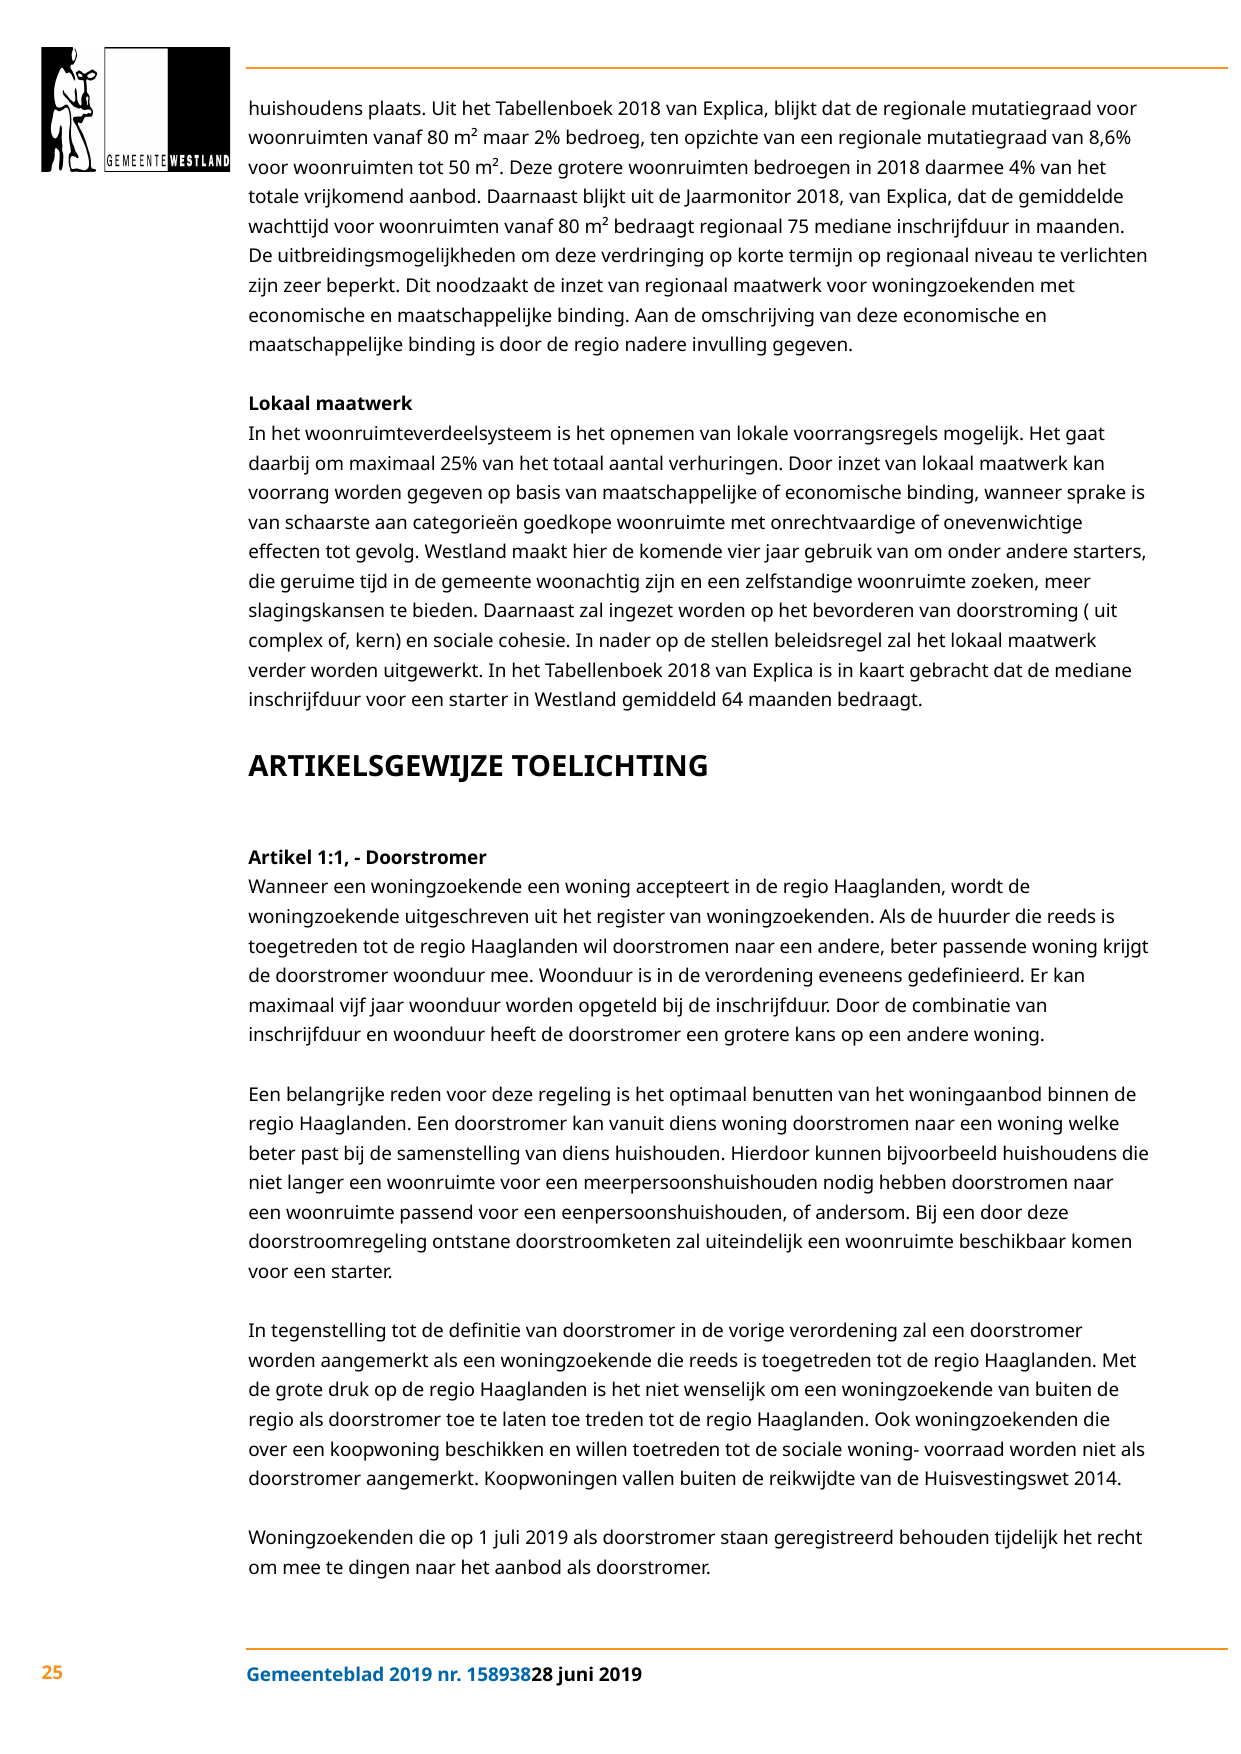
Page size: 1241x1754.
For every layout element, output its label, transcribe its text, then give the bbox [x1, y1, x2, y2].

text Woningzoekenden die op 1 juli 2019 als doorstromer staan geregistreerd behouden tijdelijk het recht om mee te dingen naar het aanbod als doorstromer. [248, 1524, 1152, 1580]
text ARTIKELSGEWIJZE TOELICHTING [248, 746, 1152, 785]
text Een belangrijke reden voor deze regeling is het optimaal benutten van het woningaanbod binnen de regio Haaglanden. Een doorstromer kan vanuit diens woning doorstromen naar een woning welke beter past bij de samenstelling van diens huishouden. Hierdoor kunnen bijvoorbeeld huishoudens die niet langer een woonruimte voor een meerpersoonshuishouden nodig hebben doorstromen naar een woonruimte passend voor een eenpersoonshuishouden, of andersom. Bij een door deze doorstroomregeling ontstane doorstroomketen zal uiteindelijk een woonruimte beschikbaar komen voor een starter. [248, 1081, 1152, 1284]
text Lokaal maatwerk [248, 391, 1152, 416]
text In het woonruimteverdeelsysteem is het opnemen van lokale voorrangsregels mogelijk. Het gaat daarbij om maximaal 25% van het totaal aantal verhuringen. Door inzet van lokaal maatwerk kan voorrang worden gegeven op basis van maatschappelijke of economische binding, wanneer sprake is van schaarste aan categorieën goedkope woonruimte met onrechtvaardige of onevenwichtige effecten tot gevolg. Westland maakt hier de komende vier jaar gebruik van om onder andere starters, die geruime tijd in de gemeente woonachtig zijn en een zelfstandige woonruimte zoeken, meer slagingskansen te bieden. Daarnaast zal ingezet worden op het bevorderen van doorstroming ( uit complex of, kern) en sociale cohesie. In nader op de stellen beleidsregel zal het lokaal maatwerk verder worden uitgewerkt. In het Tabellenboek 2018 van Explica is in kaart gebracht dat de mediane inschrijfduur voor een starter in Westland gemiddeld 64 maanden bedraagt. [248, 420, 1152, 712]
text huishoudens plaats. Uit het Tabellenboek 2018 van Explica, blijkt dat de regionale mutatiegraad voor woonruimten vanaf 80 m² maar 2% bedroeg, ten opzichte van een regionale mutatiegraad van 8,6% voor woonruimten tot 50 m². Deze grotere woonruimten bedroegen in 2018 daarmee 4% van het totale vrijkomend aanbod. Daarnaast blijkt uit de Jaarmonitor 2018, van Explica, dat de gemiddelde wachttijd voor woonruimten vanaf 80 m² bedraagt regionaal 75 mediane inschrijfduur in maanden. De uitbreidingsmogelijkheden om deze verdringing op korte termijn op regionaal niveau te verlichten zijn zeer beperkt. Dit noodzaakt de inzet van regionaal maatwerk voor woningzoekenden met economische en maatschappelijke binding. Aan de omschrijving van deze economische en maatschappelijke binding is door de regio nadere invulling gegeven. [248, 95, 1152, 357]
text Artikel 1:1, - Doorstromer [248, 844, 1152, 870]
text Wanneer een woningzoekende een woning accepteert in de regio Haaglanden, wordt de woningzoekende uitgeschreven uit het register van woningzoekenden. Als de huurder die reeds is toegetreden tot de regio Haaglanden wil doorstromen naar een andere, beter passende woning krijgt de doorstromer woonduur mee. Woonduur is in de verordening eveneens gedefinieerd. Er kan maximaal vijf jaar woonduur worden opgeteld bij de inschrijfduur. Door de combinatie van inschrijfduur en woonduur heeft de doorstromer een grotere kans op een andere woning. [248, 874, 1152, 1047]
text In tegenstelling tot de definitie van doorstromer in de vorige verordening zal een doorstromer worden aangemerkt als een woningzoekende die reeds is toegetreden tot de regio Haaglanden. Met de grote druk op de regio Haaglanden is het niet wenselijk om een woningzoekende van buiten de regio als doorstromer toe te laten toe treden tot de regio Haaglanden. Ook woningzoekenden die over een koopwoning beschikken en willen toetreden tot de sociale woning- voorraad worden niet als doorstromer aangemerkt. Koopwoningen vallen buiten de reikwijdte van de Huisvestingswet 2014. [248, 1317, 1152, 1491]
picture [41, 47, 231, 172]
